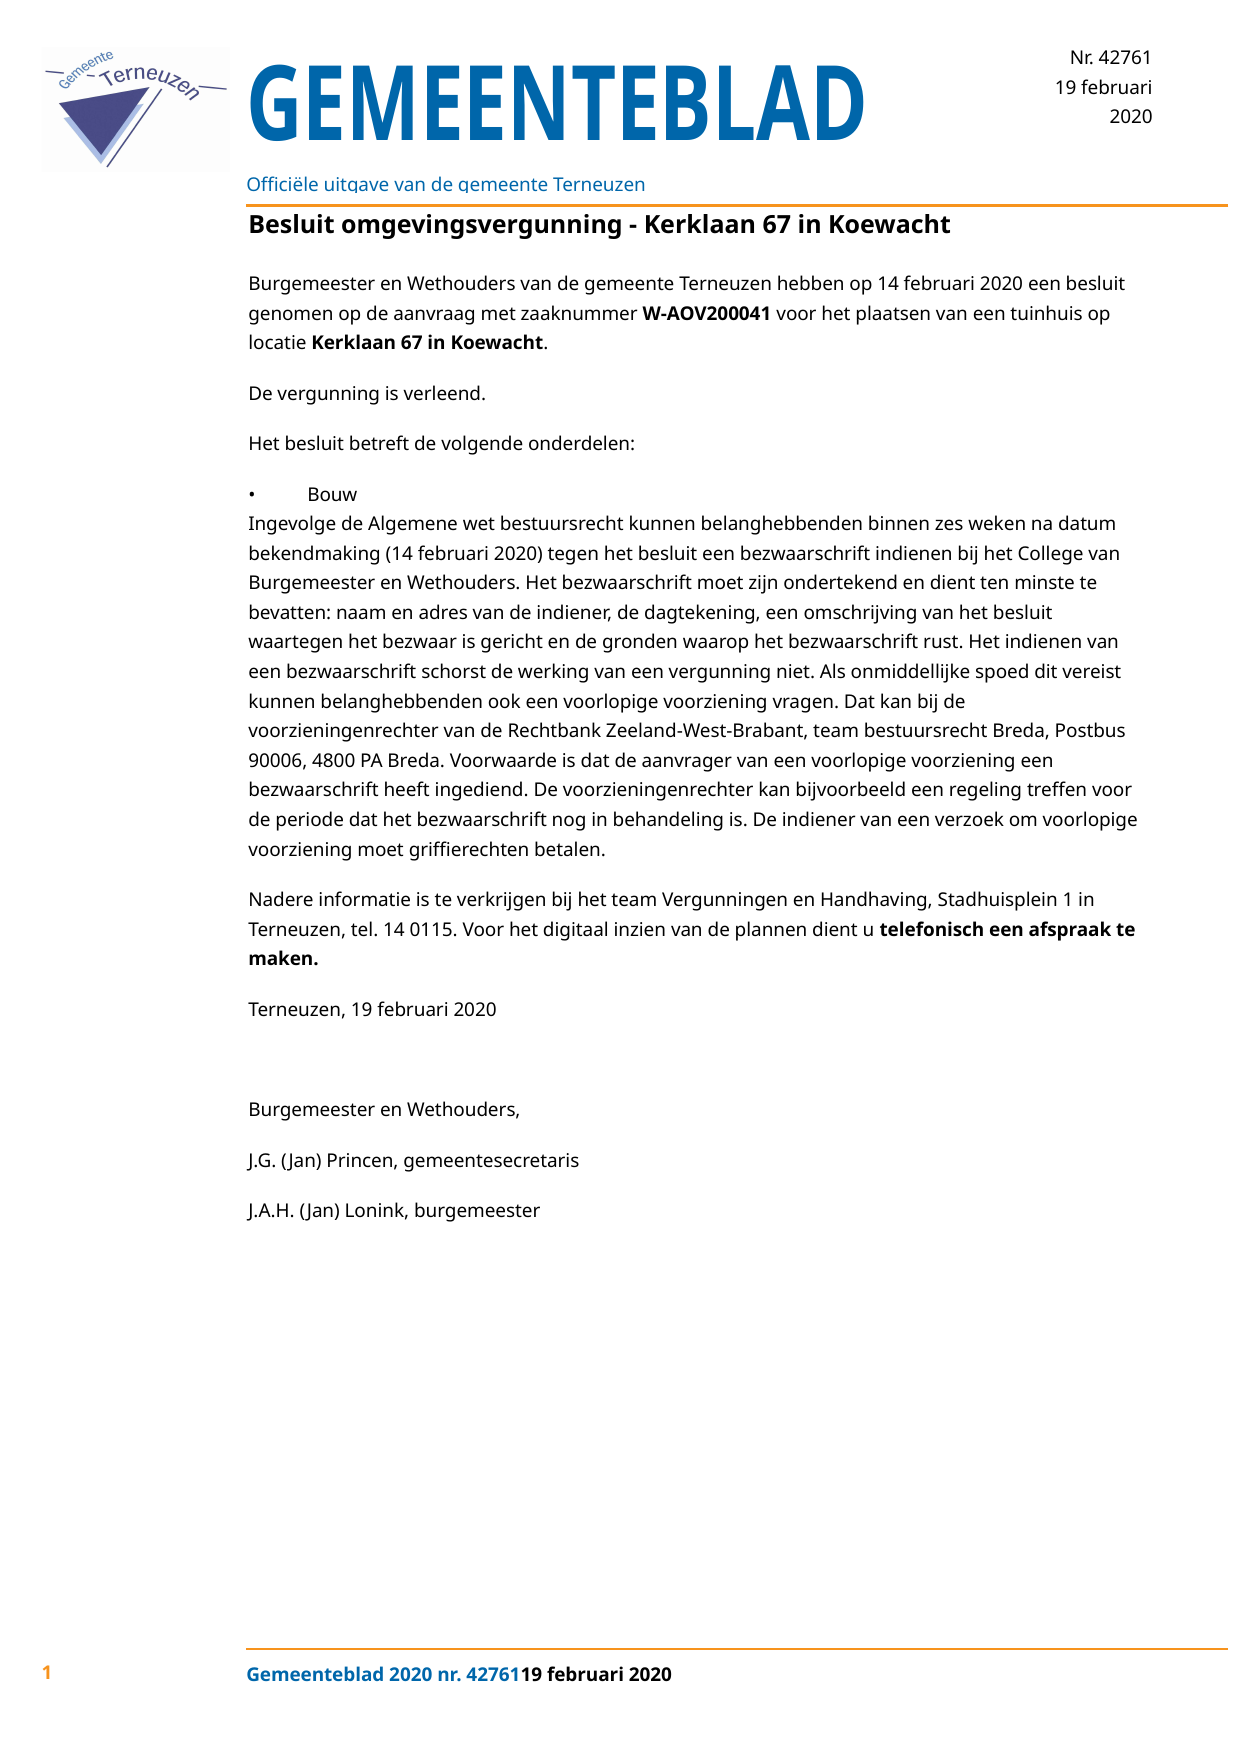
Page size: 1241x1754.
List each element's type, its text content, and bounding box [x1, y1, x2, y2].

text Ingevolge de Algemene wet bestuursrecht kunnen belanghebbenden binnen zes weken na datum bekendmaking (14 februari 2020) tegen het besluit een bezwaarschrift indienen bij het College van Burgemeester en Wethouders. Het bezwaarschrift moet zijn ondertekend en dient ten minste te bevatten: naam en adres van de indiener, de dagtekening, een omschrijving van het besluit waartegen het bezwaar is gericht en de gronden waarop het bezwaarschrift rust. Het indienen van een bezwaarschrift schorst de werking van een vergunning niet. Als onmiddellijke spoed dit vereist kunnen belanghebbenden ook een voorlopige voorziening vragen. Dat kan bij de voorzieningenrechter van de Rechtbank Zeeland-West-Brabant, team bestuursrecht Breda, Postbus 90006, 4800 PA Breda. Voorwaarde is dat de aanvrager van een voorlopige voorziening een bezwaarschrift heeft ingediend. De voorzieningenrechter kan bijvoorbeeld een regeling treffen voor de periode dat het bezwaarschrift nog in behandeling is. De indiener van een verzoek om voorlopige voorziening moet griffierechten betalen. [248, 510, 1152, 861]
picture [41, 47, 231, 172]
text De vergunning is verleend. [248, 380, 1152, 406]
text Burgemeester en Wethouders van de gemeente Terneuzen hebben op 14 februari 2020 een besluit genomen op de aanvraag met zaaknummer W-AOV200041 voor het plaatsen van een tuinhuis op locatie Kerklaan 67 in Koewacht. [248, 270, 1152, 355]
text Besluit omgevingsvergunning - Kerklaan 67 in Koewacht [248, 207, 1152, 241]
text Terneuzen, 19 februari 2020 [248, 996, 1152, 1021]
text J.G. (Jan) Princen, gemeentesecretaris [248, 1147, 1152, 1173]
text Nadere informatie is te verkrijgen bij het team Vergunningen en Handhaving, Stadhuisplein 1 in Terneuzen, tel. 14 0115. Voor het digitaal inzien van de plannen dient u telefonisch een afspraak te maken. [248, 886, 1152, 971]
list Bouw [248, 481, 1152, 506]
text J.A.H. (Jan) Lonink, burgemeester [248, 1197, 1152, 1223]
text Burgemeester en Wethouders, [248, 1097, 1152, 1122]
text Het besluit betreft de volgende onderdelen: [248, 430, 1152, 456]
